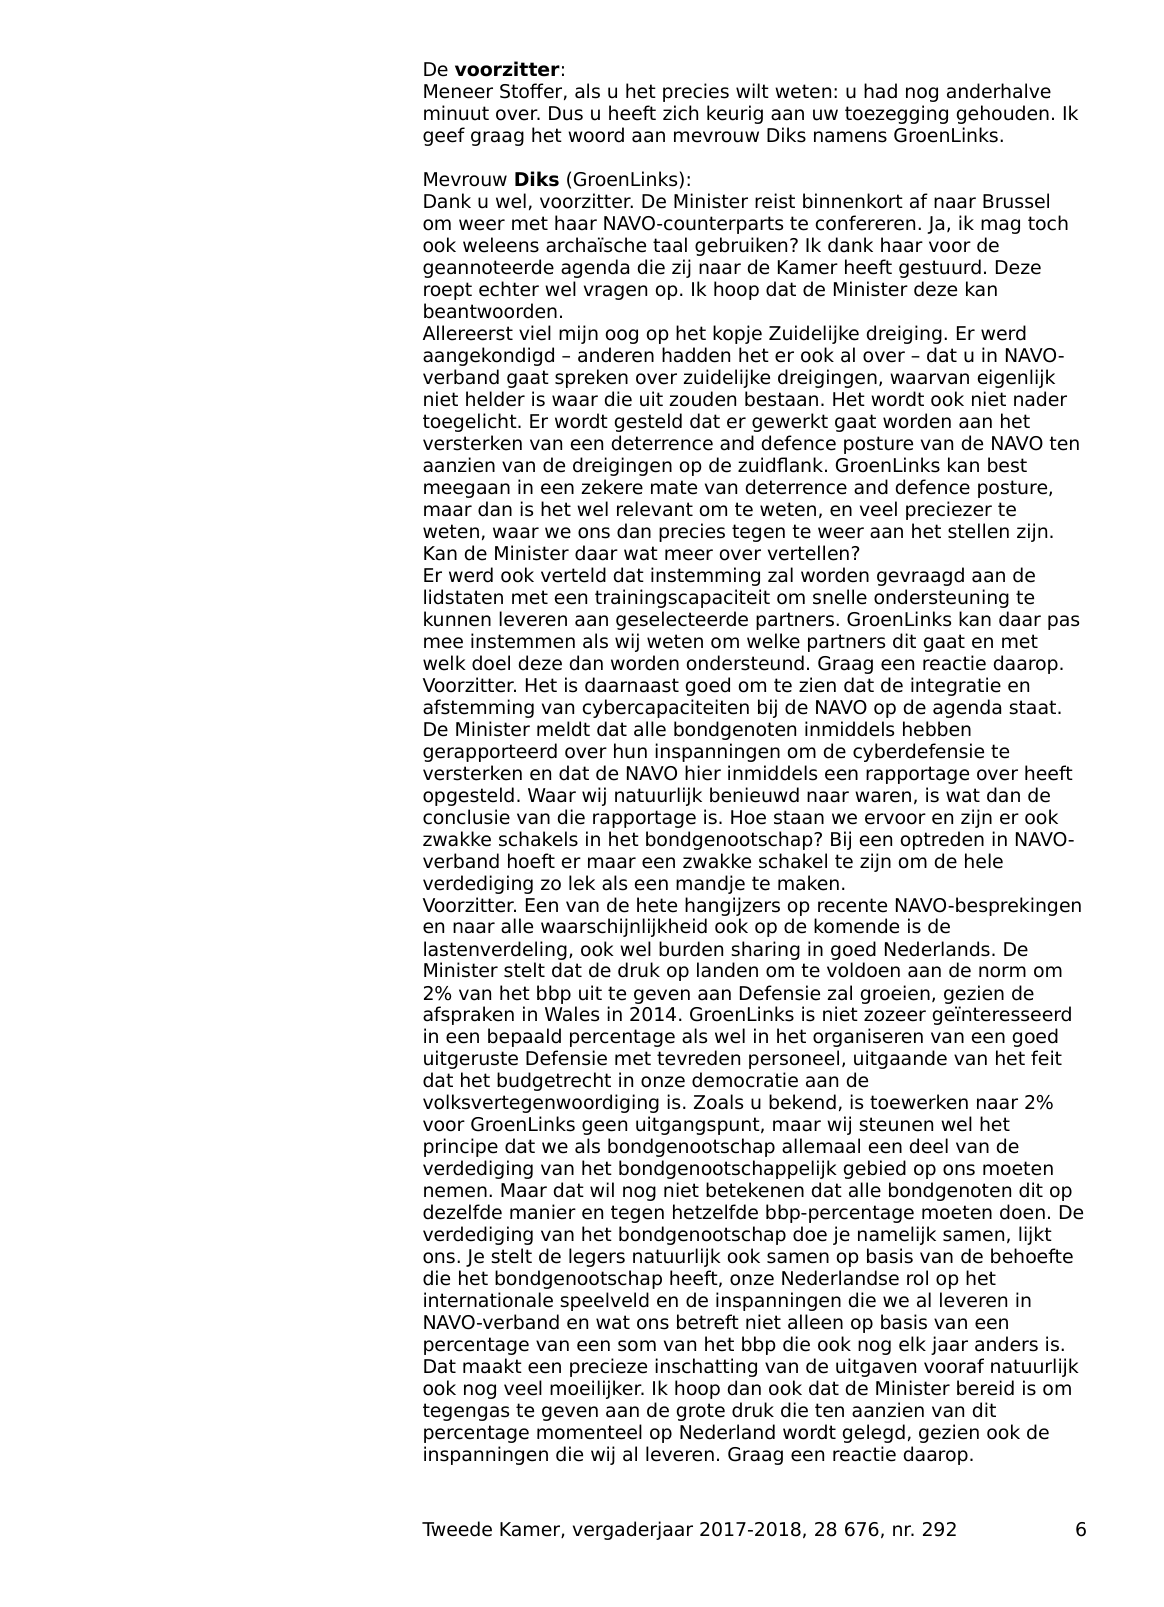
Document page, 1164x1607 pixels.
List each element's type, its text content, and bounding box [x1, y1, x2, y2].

text Voorzitter. Het is daarnaast goed om te zien dat de integratie en afstemming van cybercapaciteiten bij de NAVO op de agenda staat. De Minister meldt dat alle bondgenoten inmiddels hebben gerapporteerd over hun inspanningen om de cyberdefensie te versterken en dat de NAVO hier inmiddels een rapportage over heeft opgesteld. Waar wij natuurlijk benieuwd naar waren, is wat dan de conclusie van die rapportage is. Hoe staan we ervoor en zijn er ook zwakke schakels in het bondgenootschap? Bij een optreden in NAVO-verband hoeft er maar een zwakke schakel te zijn om de hele verdediging zo lek als een mandje te maken. [422, 675, 1087, 894]
text De voorzitter: [422, 59, 1087, 81]
text Mevrouw Diks (GroenLinks): [422, 169, 1087, 191]
text Meneer Stoffer, als u het precies wilt weten: u had nog anderhalve minuut over. Dus u heeft zich keurig aan uw toezegging gehouden. Ik geef graag het woord aan mevrouw Diks namens GroenLinks. [422, 81, 1087, 147]
text Er werd ook verteld dat instemming zal worden gevraagd aan de lidstaten met een trainingscapaciteit om snelle ondersteuning te kunnen leveren aan geselecteerde partners. GroenLinks kan daar pas mee instemmen als wij weten om welke partners dit gaat en met welk doel deze dan worden ondersteund. Graag een reactie daarop. [422, 565, 1087, 675]
text Allereerst viel mijn oog op het kopje Zuidelijke dreiging. Er werd aangekondigd – anderen hadden het er ook al over – dat u in NAVO-verband gaat spreken over zuidelijke dreigingen, waarvan eigenlijk niet helder is waar die uit zouden bestaan. Het wordt ook niet nader toegelicht. Er wordt gesteld dat er gewerkt gaat worden aan het versterken van een deterrence and defence posture van de NAVO ten aanzien van de dreigingen op de zuidflank. GroenLinks kan best meegaan in een zekere mate van deterrence and defence posture, maar dan is het wel relevant om te weten, en veel preciezer te weten, waar we ons dan precies tegen te weer aan het stellen zijn. Kan de Minister daar wat meer over vertellen? [422, 323, 1087, 565]
text Dank u wel, voorzitter. De Minister reist binnenkort af naar Brussel om weer met haar NAVO-counterparts te confereren. Ja, ik mag toch ook weleens archaïsche taal gebruiken? Ik dank haar voor de geannoteerde agenda die zij naar de Kamer heeft gestuurd. Deze roept echter wel vragen op. Ik hoop dat de Minister deze kan beantwoorden. [422, 191, 1087, 323]
text Voorzitter. Een van de hete hangijzers op recente NAVO-besprekingen en naar alle waarschijnlijkheid ook op de komende is de lastenverdeling, ook wel burden sharing in goed Nederlands. De Minister stelt dat de druk op landen om te voldoen aan de norm om 2% van het bbp uit te geven aan Defensie zal groeien, gezien de afspraken in Wales in 2014. GroenLinks is niet zozeer geïnteresseerd in een bepaald percentage als wel in het organiseren van een goed uitgeruste Defensie met tevreden personeel, uitgaande van het feit dat het budgetrecht in onze democratie aan de volksvertegenwoordiging is. Zoals u bekend, is toewerken naar 2% voor GroenLinks geen uitgangspunt, maar wij steunen wel het principe dat we als bondgenootschap allemaal een deel van de verdediging van het bondgenootschappelijk gebied op ons moeten nemen. Maar dat wil nog niet betekenen dat alle bondgenoten dit op dezelfde manier en tegen hetzelfde bbp-percentage moeten doen. De verdediging van het bondgenootschap doe je namelijk samen, lijkt ons. Je stelt de legers natuurlijk ook samen op basis van de behoefte die het bondgenootschap heeft, onze Nederlandse rol op het internationale speelveld en de inspanningen die we al leveren in NAVO-verband en wat ons betreft niet alleen op basis van een percentage van een som van het bbp die ook nog elk jaar anders is. Dat maakt een precieze inschatting van de uitgaven vooraf natuurlijk ook nog veel moeilijker. Ik hoop dan ook dat de Minister bereid is om tegengas te geven aan de grote druk die ten aanzien van dit percentage momenteel op Nederland wordt gelegd, gezien ook de inspanningen die wij al leveren. Graag een reactie daarop. [422, 894, 1087, 1466]
